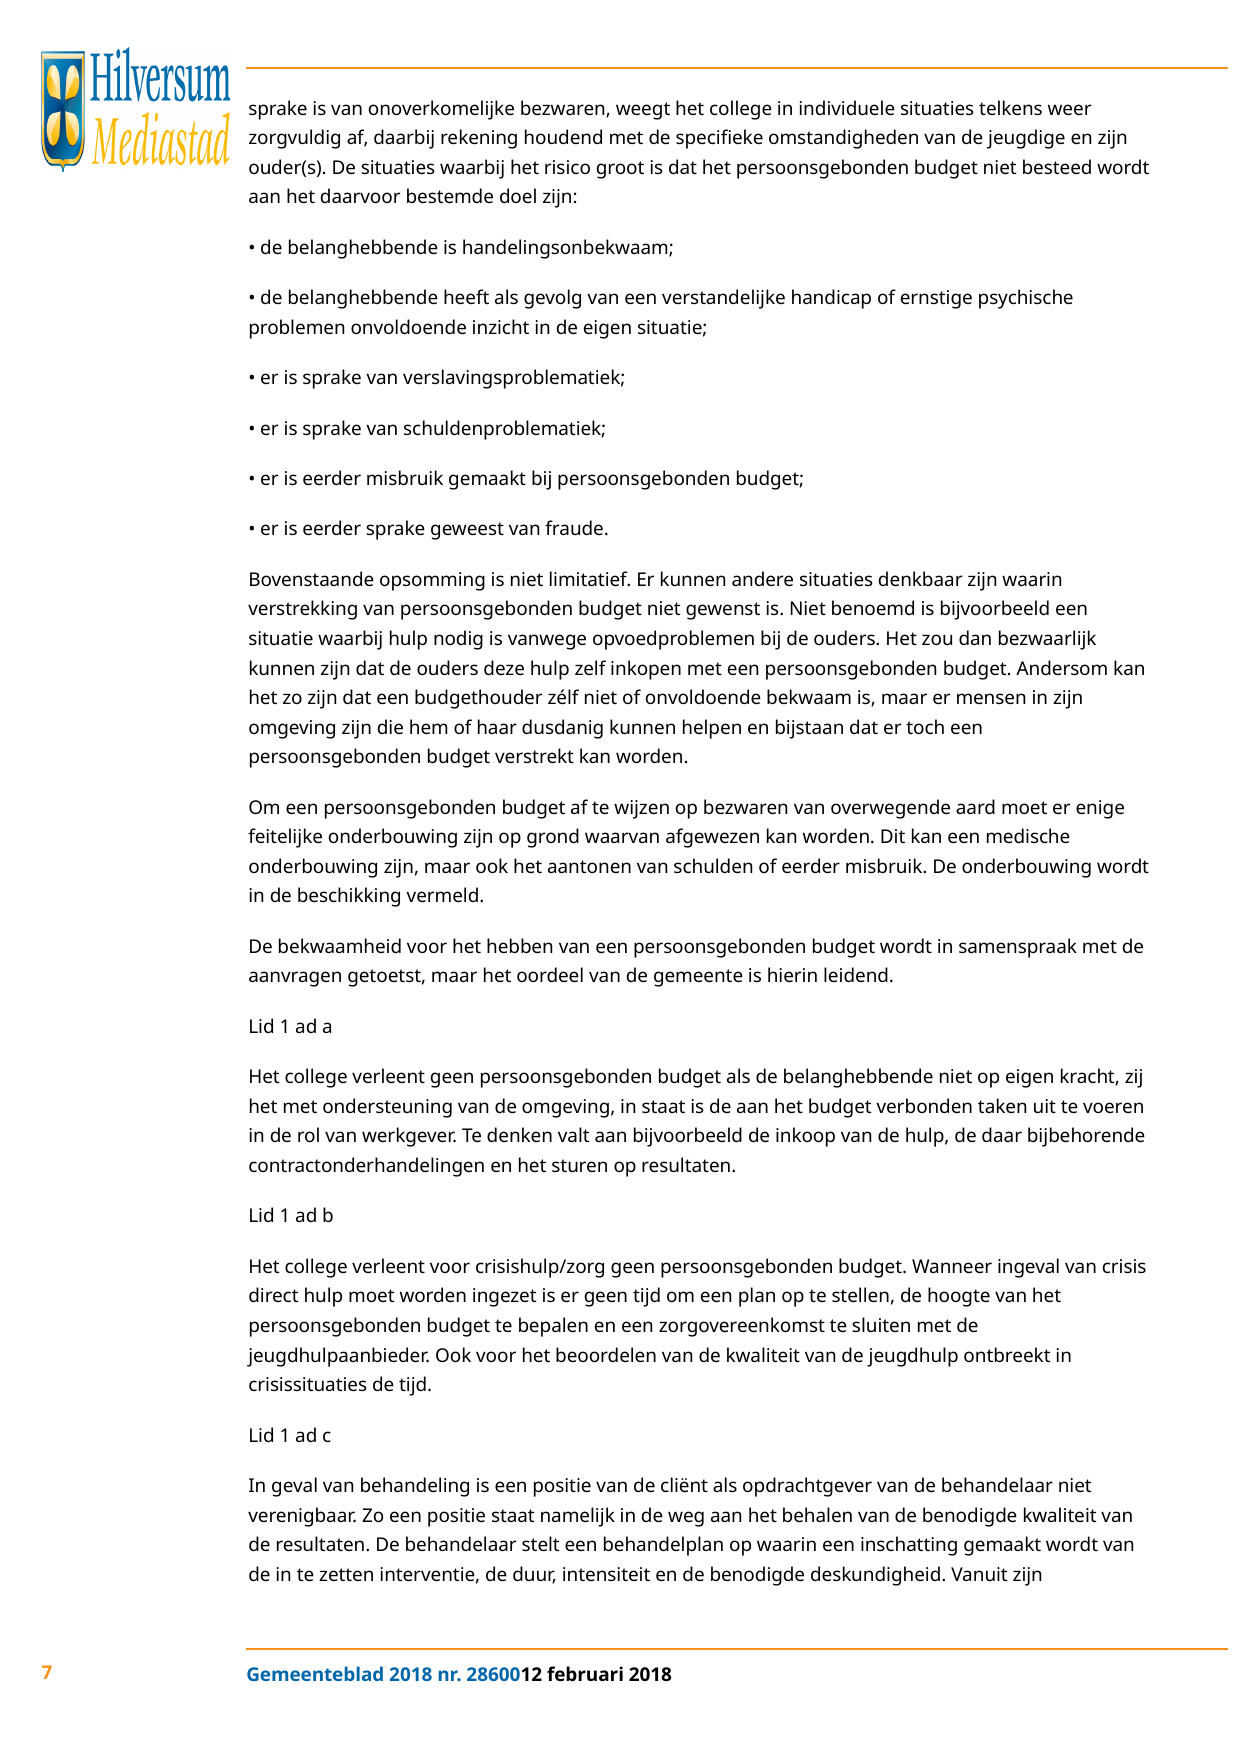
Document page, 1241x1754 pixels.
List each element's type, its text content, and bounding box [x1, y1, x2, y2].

text • er is eerder sprake geweest van fraude. [248, 516, 1152, 541]
text • de belanghebbende is handelingsonbekwaam; [248, 234, 1152, 260]
text De bekwaamheid voor het hebben van een persoonsgebonden budget wordt in samenspraak met de aanvragen getoetst, maar het oordeel van de gemeente is hierin leidend. [248, 933, 1152, 988]
text Bovenstaande opsomming is niet limitatief. Er kunnen andere situaties denkbaar zijn waarin verstrekking van persoonsgebonden budget niet gewenst is. Niet benoemd is bijvoorbeeld een situatie waarbij hulp nodig is vanwege opvoedproblemen bij de ouders. Het zou dan bezwaarlijk kunnen zijn dat de ouders deze hulp zelf inkopen met een persoonsgebonden budget. Andersom kan het zo zijn dat een budgethouder zélf niet of onvoldoende bekwaam is, maar er mensen in zijn omgeving zijn die hem of haar dusdanig kunnen helpen en bijstaan dat er toch een persoonsgebonden budget verstrekt kan worden. [248, 566, 1152, 769]
text Het college verleent geen persoonsgebonden budget als de belanghebbende niet op eigen kracht, zij het met ondersteuning van de omgeving, in staat is de aan het budget verbonden taken uit te voeren in de rol van werkgever. Te denken valt aan bijvoorbeeld de inkoop van de hulp, de daar bijbehorende contractonderhandelingen en het sturen op resultaten. [248, 1063, 1152, 1178]
text • er is sprake van verslavingsproblematiek; [248, 364, 1152, 390]
text Lid 1 ad b [248, 1203, 1152, 1228]
text Lid 1 ad c [248, 1422, 1152, 1448]
text sprake is van onoverkomelijke bezwaren, weegt het college in individuele situaties telkens weer zorgvuldig af, daarbij rekening houdend met de specifieke omstandigheden van de jeugdige en zijn ouder(s). De situaties waarbij het risico groot is dat het persoonsgebonden budget niet besteed wordt aan het daarvoor bestemde doel zijn: [248, 95, 1152, 209]
picture [41, 47, 231, 172]
text Het college verleent voor crisishulp/zorg geen persoonsgebonden budget. Wanneer ingeval van crisis direct hulp moet worden ingezet is er geen tijd om een plan op te stellen, de hoogte van het persoonsgebonden budget te bepalen en een zorgovereenkomst te sluiten met de jeugdhulpaanbieder. Ook voor het beoordelen van de kwaliteit van de jeugdhulp ontbreekt in crisissituaties de tijd. [248, 1253, 1152, 1397]
text • de belanghebbende heeft als gevolg van een verstandelijke handicap of ernstige psychische problemen onvoldoende inzicht in de eigen situatie; [248, 284, 1152, 340]
text Lid 1 ad a [248, 1013, 1152, 1039]
text Om een persoonsgebonden budget af te wijzen op bezwaren van overwegende aard moet er enige feitelijke onderbouwing zijn op grond waarvan afgewezen kan worden. Dit kan een medische onderbouwing zijn, maar ook het aantonen van schulden of eerder misbruik. De onderbouwing wordt in de beschikking vermeld. [248, 794, 1152, 908]
text • er is sprake van schuldenproblematiek; [248, 415, 1152, 441]
text • er is eerder misbruik gemaakt bij persoonsgebonden budget; [248, 465, 1152, 491]
text In geval van behandeling is een positie van de cliënt als opdrachtgever van de behandelaar niet verenigbaar. Zo een positie staat namelijk in de weg aan het behalen van de benodigde kwaliteit van de resultaten. De behandelaar stelt een behandelplan op waarin een inschatting gemaakt wordt van de in te zetten interventie, de duur, intensiteit en de benodigde deskundigheid. Vanuit zijn [248, 1472, 1152, 1587]
